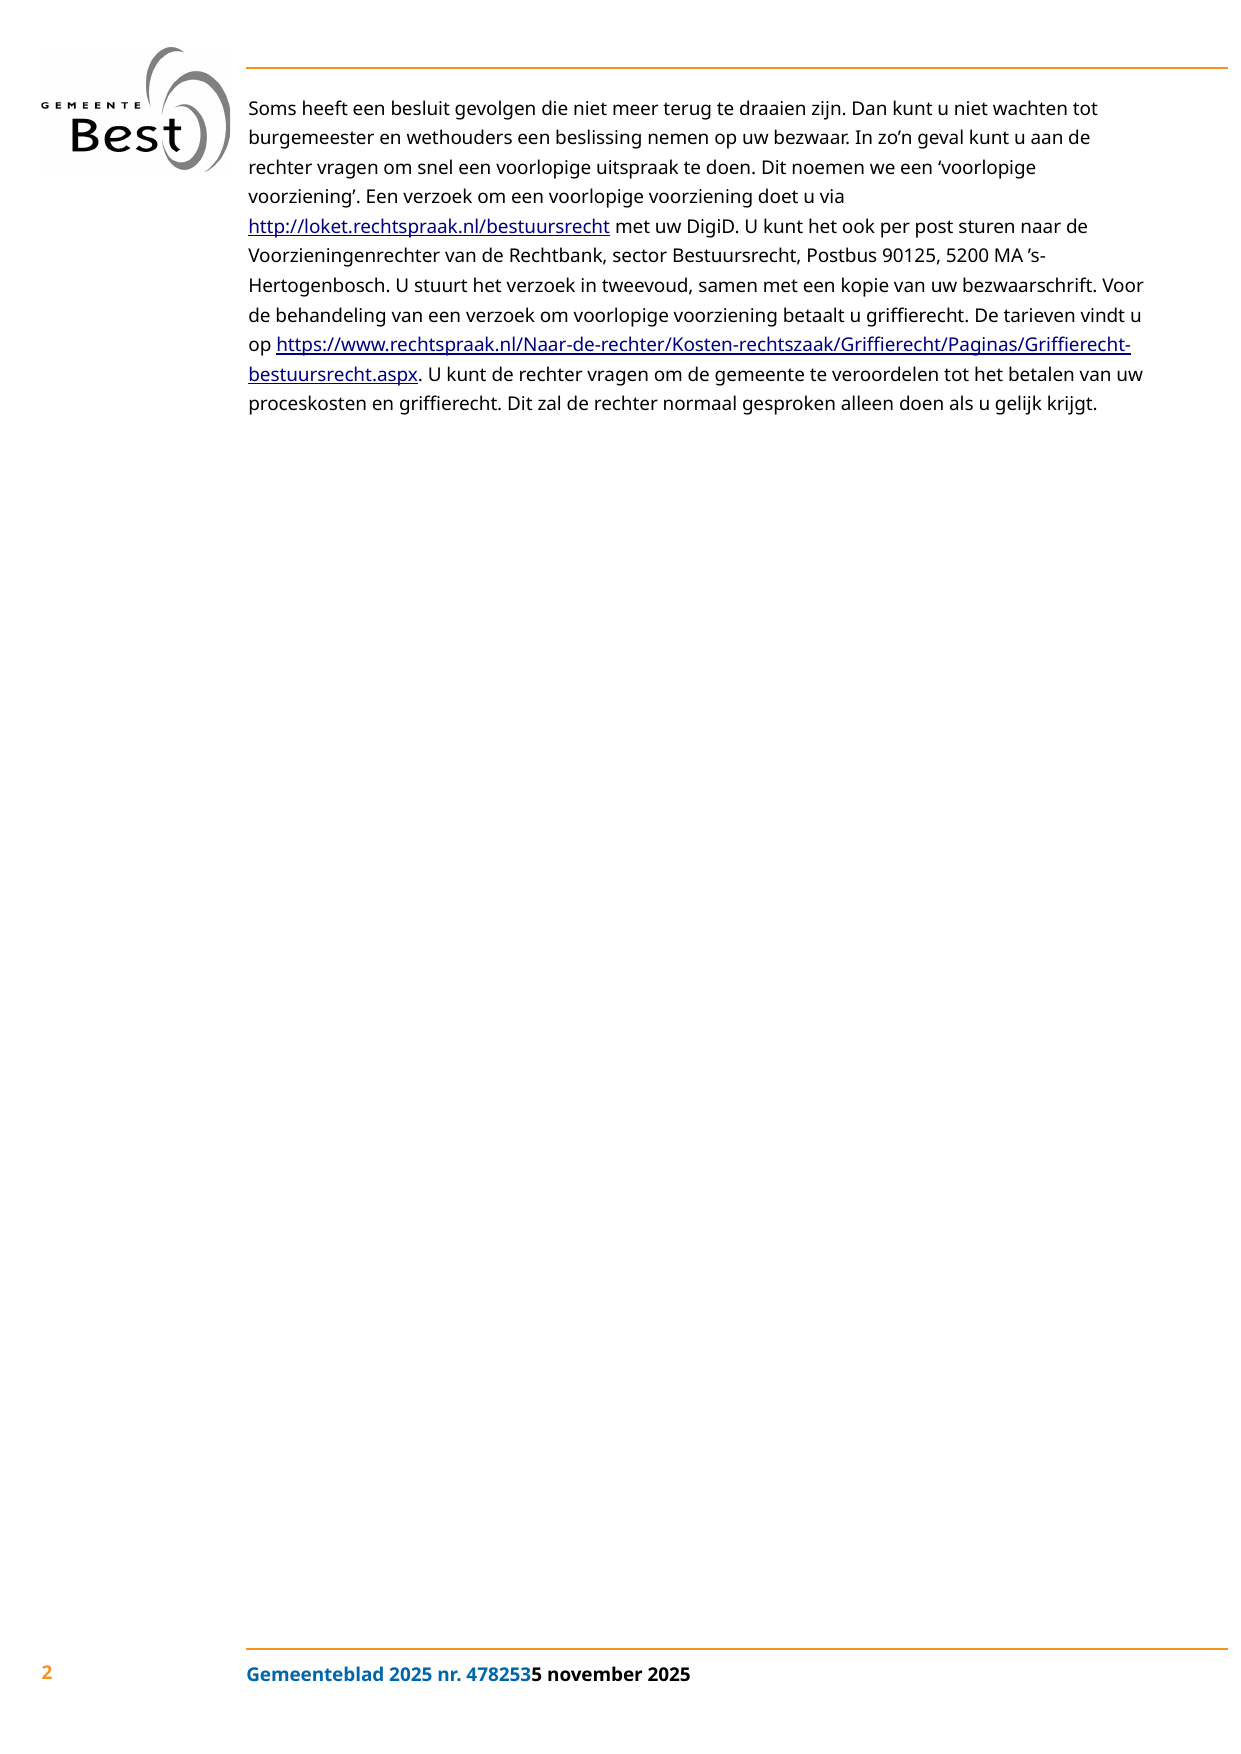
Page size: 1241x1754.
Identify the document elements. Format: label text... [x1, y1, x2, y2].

picture [41, 47, 231, 172]
text Soms heeft een besluit gevolgen die niet meer terug te draaien zijn. Dan kunt u niet wachten tot burgemeester en wethouders een beslissing nemen op uw bezwaar. In zo’n geval kunt u aan de rechter vragen om snel een voorlopige uitspraak te doen. Dit noemen we een ‘voorlopige voorziening’. Een verzoek om een voorlopige voorziening doet u via http://loket.rechtspraak.nl/bestuursrecht met uw DigiD. U kunt het ook per post sturen naar de Voorzieningenrechter van de Rechtbank, sector Bestuursrecht, Postbus 90125, 5200 MA ’s-Hertogenbosch. U stuurt het verzoek in tweevoud, samen met een kopie van uw bezwaarschrift. Voor de behandeling van een verzoek om voorlopige voorziening betaalt u griffierecht. De tarieven vindt u op https://www.rechtspraak.nl/Naar-de-rechter/Kosten-rechtszaak/Griffierecht/Paginas/Griffierecht-bestuursrecht.aspx. U kunt de rechter vragen om de gemeente te veroordelen tot het betalen van uw proceskosten en griffierecht. Dit zal de rechter normaal gesproken alleen doen als u gelijk krijgt. [248, 95, 1152, 416]
